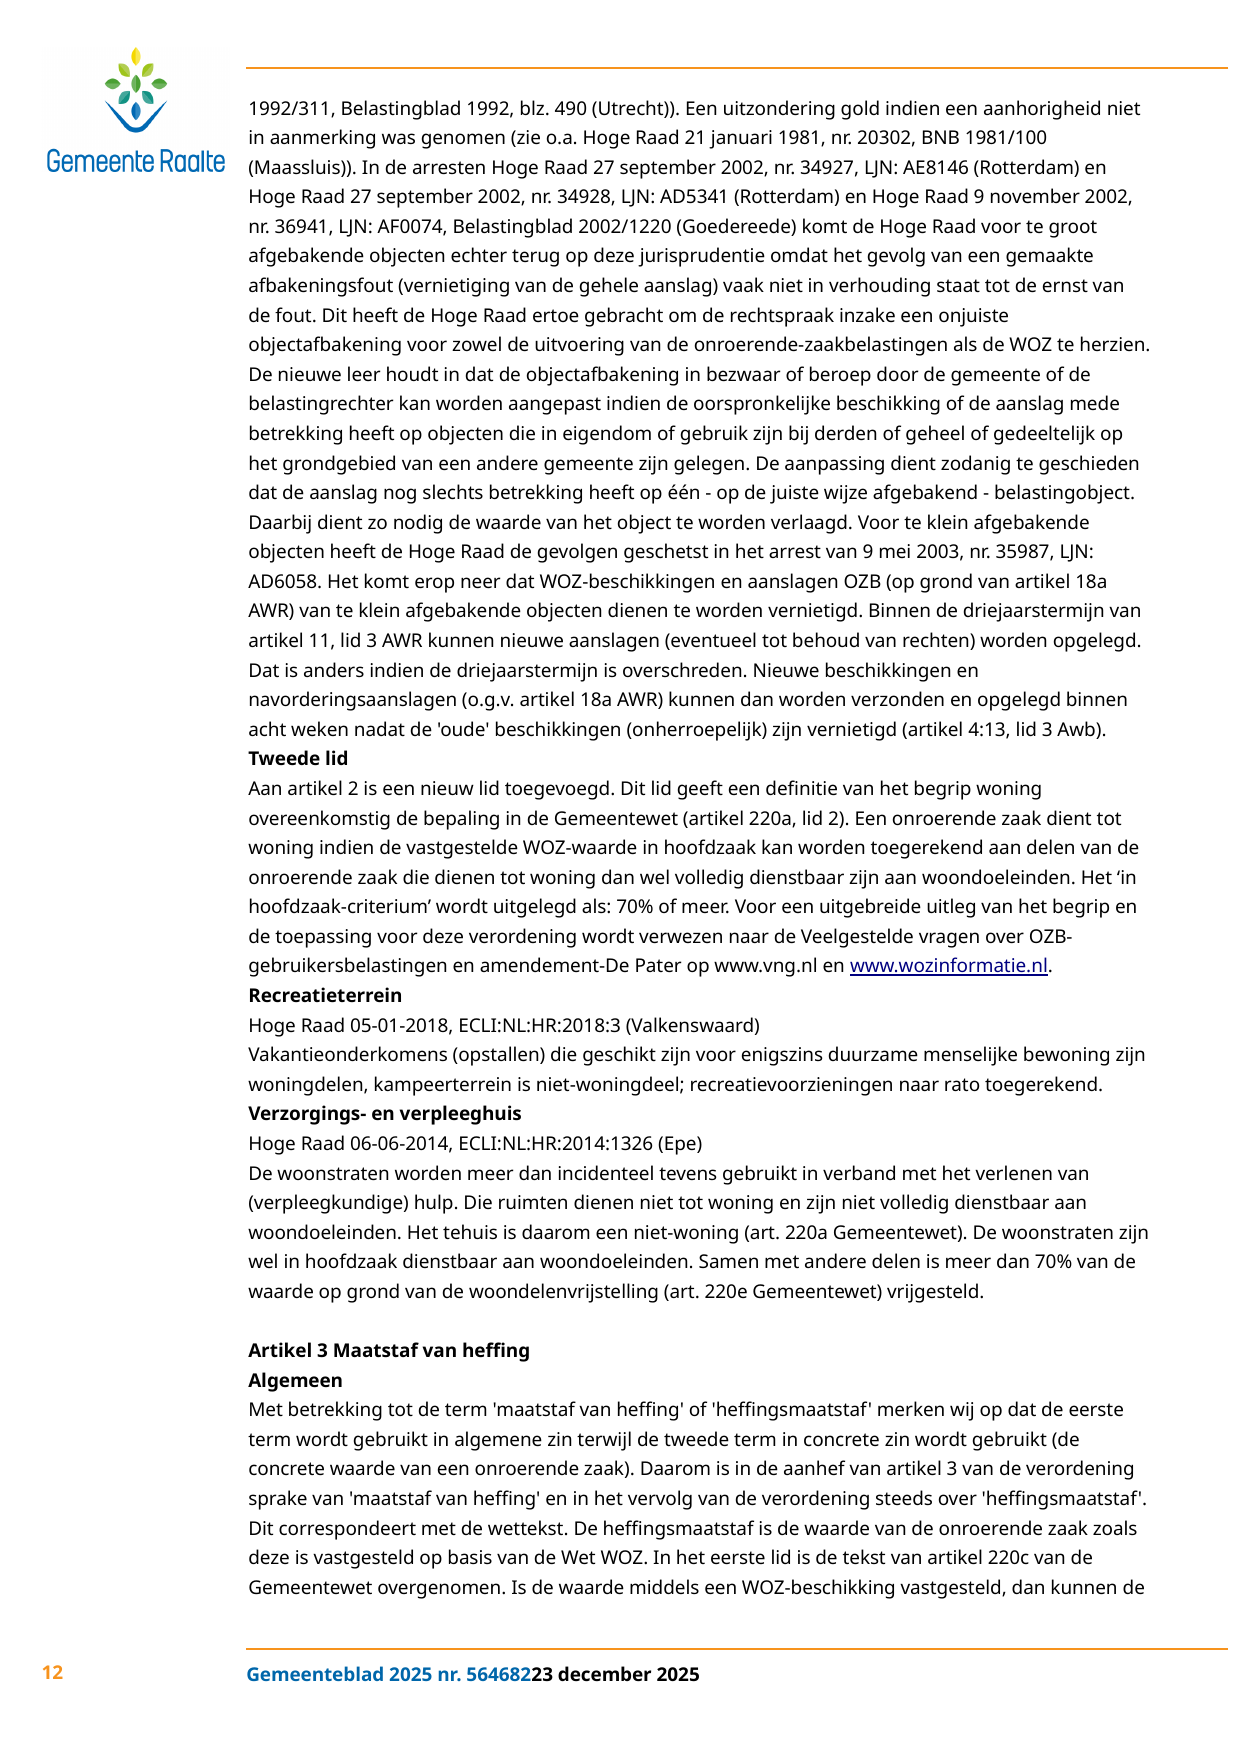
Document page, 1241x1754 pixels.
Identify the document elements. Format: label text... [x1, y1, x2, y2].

picture [41, 47, 231, 172]
text 1992/311, Belastingblad 1992, blz. 490 (Utrecht)). Een uitzondering gold indien een aanhorigheid niet in aanmerking was genomen (zie o.a. Hoge Raad 21 januari 1981, nr. 20302, BNB 1981/100 (Maassluis)). In de arresten Hoge Raad 27 september 2002, nr. 34927, LJN: AE8146 (Rotterdam) en Hoge Raad 27 september 2002, nr. 34928, LJN: AD5341 (Rotterdam) en Hoge Raad 9 november 2002, nr. 36941, LJN: AF0074, Belastingblad 2002/1220 (Goedereede) komt de Hoge Raad voor te groot afgebakende objecten echter terug op deze jurisprudentie omdat het gevolg van een gemaakte afbakeningsfout (vernietiging van de gehele aanslag) vaak niet in verhouding staat tot de ernst van de fout. Dit heeft de Hoge Raad ertoe gebracht om de rechtspraak inzake een onjuiste objectafbakening voor zowel de uitvoering van de onroerende-zaakbelastingen als de WOZ te herzien. De nieuwe leer houdt in dat de objectafbakening in bezwaar of beroep door de gemeente of de belastingrechter kan worden aangepast indien de oorspronkelijke beschikking of de aanslag mede betrekking heeft op objecten die in eigendom of gebruik zijn bij derden of geheel of gedeeltelijk op het grondgebied van een andere gemeente zijn gelegen. De aanpassing dient zodanig te geschieden dat de aanslag nog slechts betrekking heeft op één - op de juiste wijze afgebakend - belastingobject. Daarbij dient zo nodig de waarde van het object te worden verlaagd. Voor te klein afgebakende objecten heeft de Hoge Raad de gevolgen geschetst in het arrest van 9 mei 2003, nr. 35987, LJN: AD6058. Het komt erop neer dat WOZ-beschikkingen en aanslagen OZB (op grond van artikel 18a AWR) van te klein afgebakende objecten dienen te worden vernietigd. Binnen de driejaarstermijn van artikel 11, lid 3 AWR kunnen nieuwe aanslagen (eventueel tot behoud van rechten) worden opgelegd. Dat is anders indien de driejaarstermijn is overschreden. Nieuwe beschikkingen en navorderingsaanslagen (o.g.v. artikel 18a AWR) kunnen dan worden verzonden en opgelegd binnen acht weken nadat de 'oude' beschikkingen (onherroepelijk) zijn vernietigd (artikel 4:13, lid 3 Awb). [248, 95, 1152, 742]
text Aan artikel 2 is een nieuw lid toegevoegd. Dit lid geeft een definitie van het begrip woning overeenkomstig de bepaling in de Gemeentewet (artikel 220a, lid 2). Een onroerende zaak dient tot woning indien de vastgestelde WOZ-waarde in hoofdzaak kan worden toegerekend aan delen van de onroerende zaak die dienen tot woning dan wel volledig dienstbaar zijn aan woondoeleinden. Het ‘in hoofdzaak-criterium’ wordt uitgelegd als: 70% of meer. Voor een uitgebreide uitleg van het begrip en de toepassing voor deze verordening wordt verwezen naar de Veelgestelde vragen over OZB-gebruikersbelastingen en amendement-De Pater op www.vng.nl en www.wozinformatie.nl. [248, 775, 1152, 978]
text Verzorgings- en verpleeghuis [248, 1101, 1152, 1126]
text Artikel 3 Maatstaf van heffing [248, 1337, 1152, 1363]
text Tweede lid [248, 746, 1152, 771]
text Met betrekking tot de term 'maatstaf van heffing' of 'heffingsmaatstaf' merken wij op dat de eerste term wordt gebruikt in algemene zin terwijl de tweede term in concrete zin wordt gebruikt (de concrete waarde van een onroerende zaak). Daarom is in de aanhef van artikel 3 van de verordening sprake van 'maatstaf van heffing' en in het vervolg van de verordening steeds over 'heffingsmaatstaf'. Dit correspondeert met de wettekst. De heffingsmaatstaf is de waarde van de onroerende zaak zoals deze is vastgesteld op basis van de Wet WOZ. In het eerste lid is de tekst van artikel 220c van de Gemeentewet overgenomen. Is de waarde middels een WOZ-beschikking vastgesteld, dan kunnen de [248, 1396, 1152, 1600]
text De woonstraten worden meer dan incidenteel tevens gebruikt in verband met het verlenen van (verpleegkundige) hulp. Die ruimten dienen niet tot woning en zijn niet volledig dienstbaar aan woondoeleinden. Het tehuis is daarom een niet-woning (art. 220a Gemeentewet). De woonstraten zijn wel in hoofdzaak dienstbaar aan woondoeleinden. Samen met andere delen is meer dan 70% van de waarde op grond van de woondelenvrijstelling (art. 220e Gemeentewet) vrijgesteld. [248, 1160, 1152, 1304]
text Hoge Raad 05-01-2018, ECLI:NL:HR:2018:3 (Valkenswaard) [248, 1012, 1152, 1038]
text Algemeen [248, 1367, 1152, 1393]
text Hoge Raad 06-06-2014, ECLI:NL:HR:2014:1326 (Epe) [248, 1130, 1152, 1156]
text Recreatieterrein [248, 982, 1152, 1008]
text Vakantieonderkomens (opstallen) die geschikt zijn voor enigszins duurzame menselijke bewoning zijn woningdelen, kampeerterrein is niet-woningdeel; recreatievoorzieningen naar rato toegerekend. [248, 1041, 1152, 1097]
